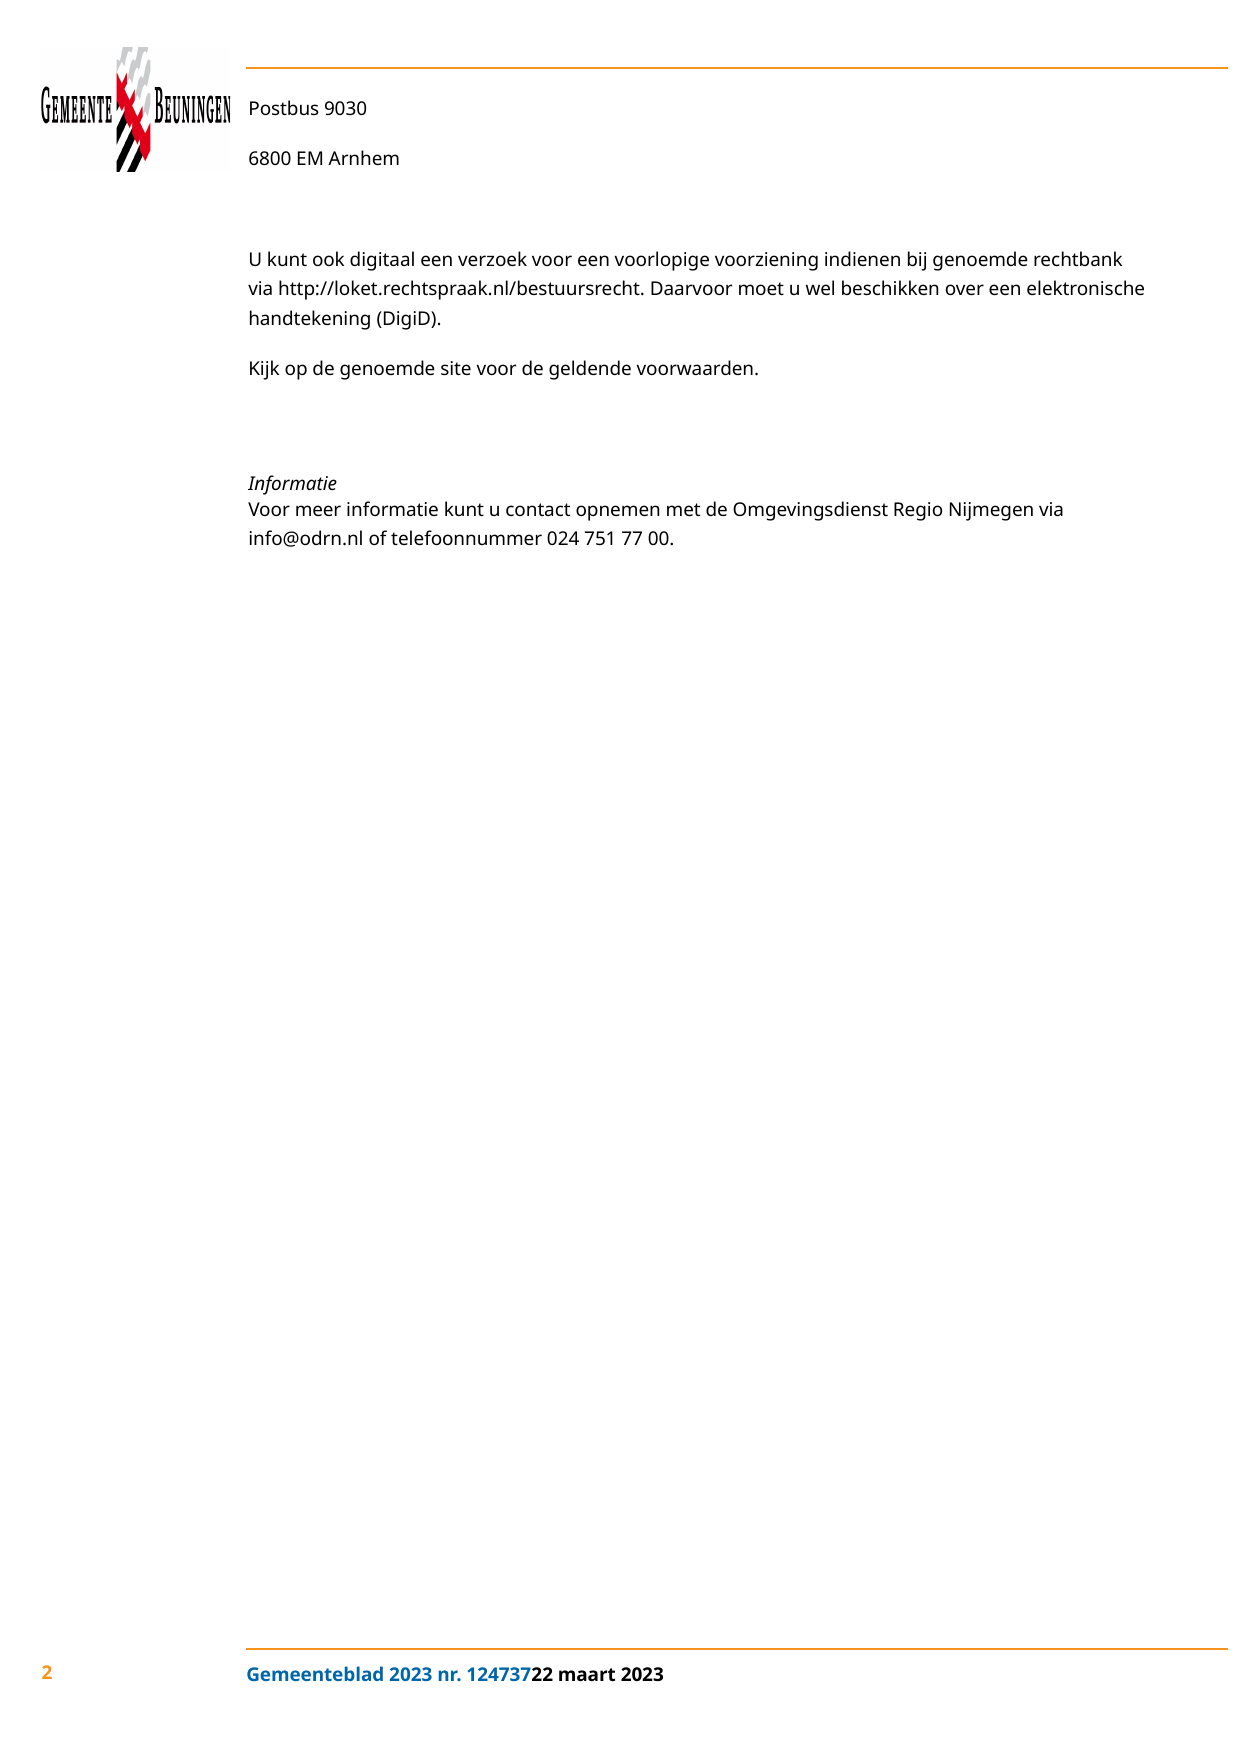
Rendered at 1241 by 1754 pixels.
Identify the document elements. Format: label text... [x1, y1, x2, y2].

text 6800 EM Arnhem [248, 145, 1152, 171]
picture [41, 47, 231, 172]
text U kunt ook digitaal een verzoek voor een voorlopige voorziening indienen bij genoemde rechtbank via http://loket.rechtspraak.nl/bestuursrecht. Daarvoor moet u wel beschikken over een elektronische handtekening (DigiD). [248, 246, 1152, 331]
text Postbus 9030 [248, 95, 1152, 121]
text Voor meer informatie kunt u contact opnemen met de Omgevingsdienst Regio Nijmegen via info@odrn.nl of telefoonnummer 024 751 77 00. [248, 496, 1152, 551]
text Kijk op de genoemde site voor de geldende voorwaarden. [248, 356, 1152, 381]
text Informatie [248, 470, 1152, 496]
